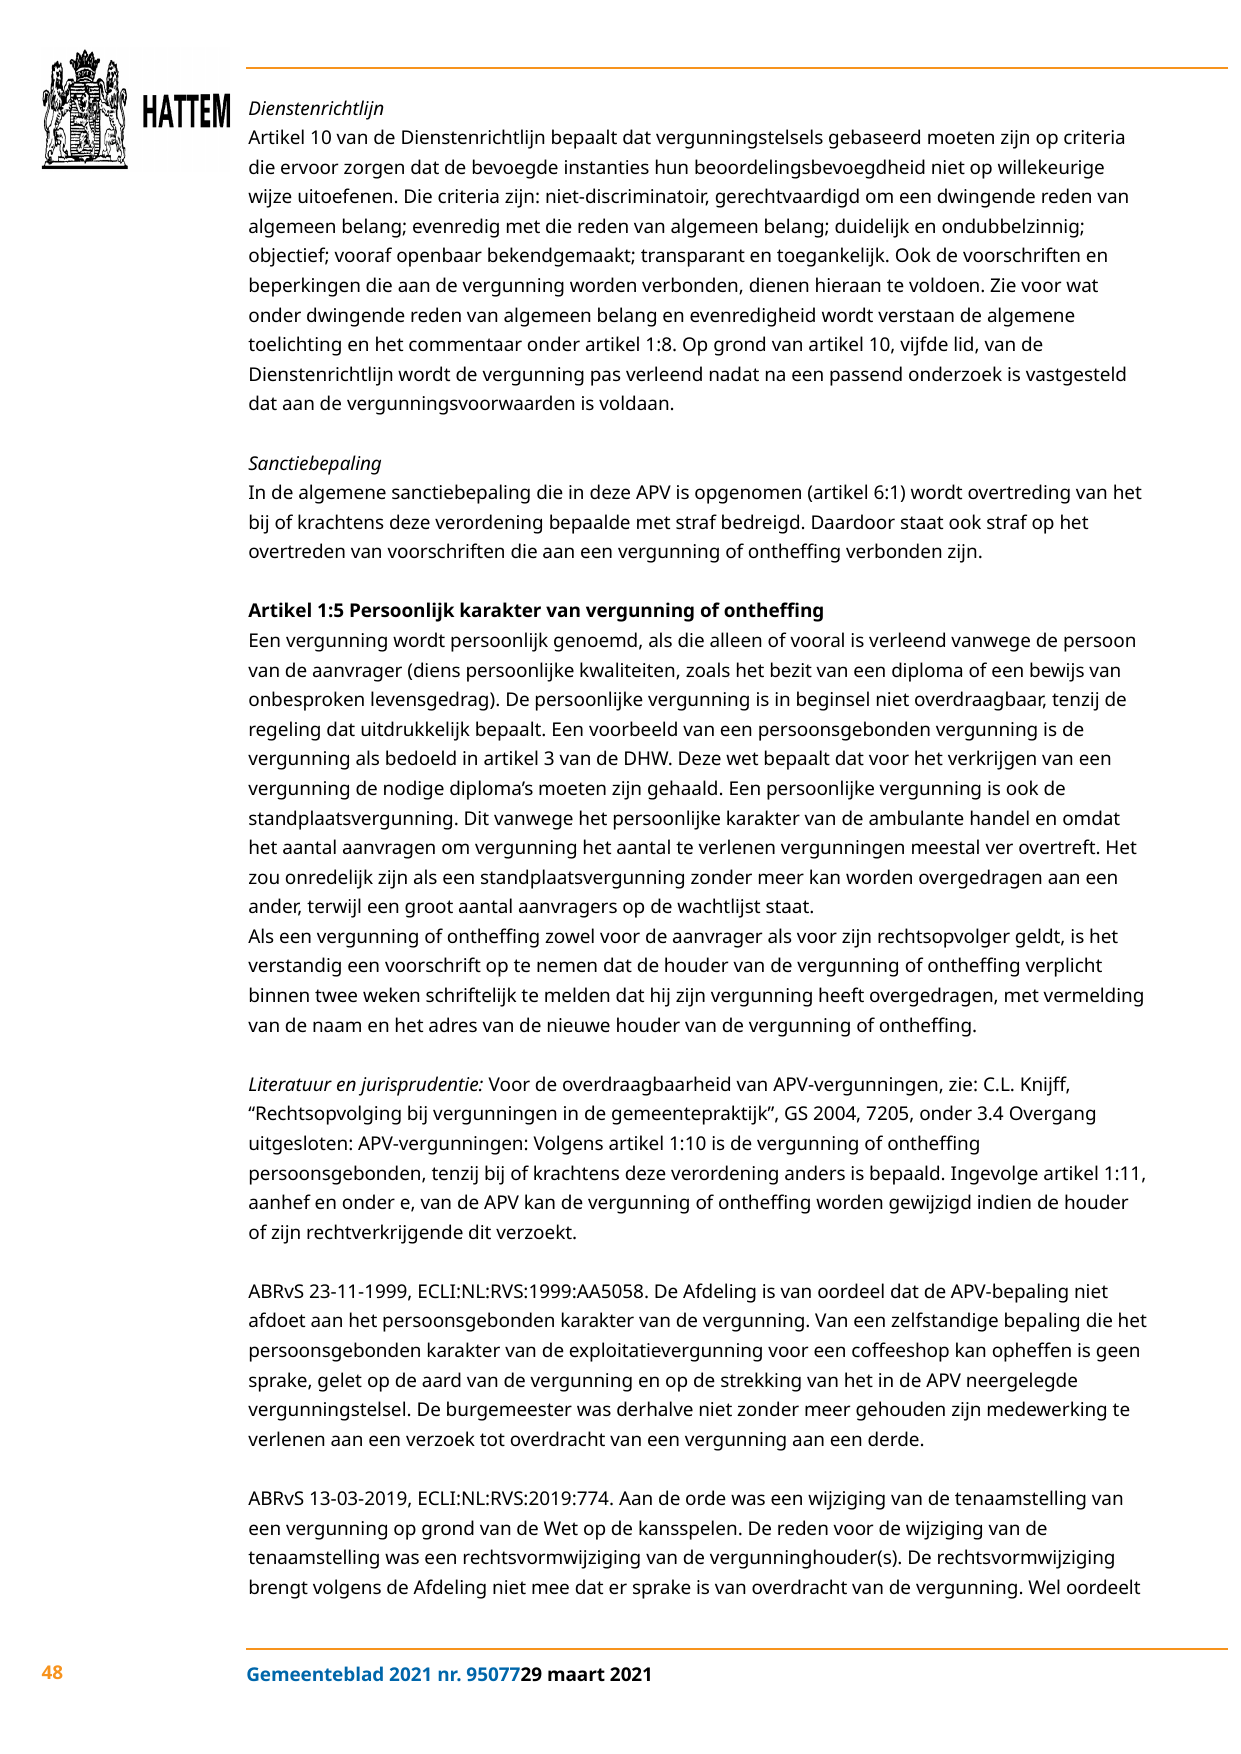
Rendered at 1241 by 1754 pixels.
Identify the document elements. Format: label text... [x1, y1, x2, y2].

text Artikel 10 van de Dienstenrichtlijn bepaalt dat vergunningstelsels gebaseerd moeten zijn op criteria die ervoor zorgen dat de bevoegde instanties hun beoordelingsbevoegdheid niet op willekeurige wijze uitoefenen. Die criteria zijn: niet-discriminatoir, gerechtvaardigd om een dwingende reden van algemeen belang; evenredig met die reden van algemeen belang; duidelijk en ondubbelzinnig; objectief; vooraf openbaar bekendgemaakt; transparant en toegankelijk. Ook de voorschriften en beperkingen die aan de vergunning worden verbonden, dienen hieraan te voldoen. Zie voor wat onder dwingende reden van algemeen belang en evenredigheid wordt verstaan de algemene toelichting en het commentaar onder artikel 1:8. Op grond van artikel 10, vijfde lid, van de Dienstenrichtlijn wordt de vergunning pas verleend nadat na een passend onderzoek is vastgesteld dat aan de vergunningsvoorwaarden is voldaan. [248, 124, 1152, 416]
text Literatuur en jurisprudentie: Voor de overdraagbaarheid van APV-vergunningen, zie: C.L. Knijff, “Rechtsopvolging bij vergunningen in de gemeentepraktijk”, GS 2004, 7205, onder 3.4 Overgang uitgesloten: APV-vergunningen: Volgens artikel 1:10 is de vergunning of ontheffing persoonsgebonden, tenzij bij of krachtens deze verordening anders is bepaald. Ingevolge artikel 1:11, aanhef en onder e, van de APV kan de vergunning of ontheffing worden gewijzigd indien de houder of zijn rechtverkrijgende dit verzoekt. [248, 1071, 1152, 1245]
text Een vergunning wordt persoonlijk genoemd, als die alleen of vooral is verleend vanwege de persoon van de aanvrager (diens persoonlijke kwaliteiten, zoals het bezit van een diploma of een bewijs van onbesproken levensgedrag). De persoonlijke vergunning is in beginsel niet overdraagbaar, tenzij de regeling dat uitdrukkelijk bepaalt. Een voorbeeld van een persoonsgebonden vergunning is de vergunning als bedoeld in artikel 3 van de DHW. Deze wet bepaalt dat voor het verkrijgen van een vergunning de nodige diploma’s moeten zijn gehaald. Een persoonlijke vergunning is ook de standplaatsvergunning. Dit vanwege het persoonlijke karakter van de ambulante handel en omdat het aantal aanvragen om vergunning het aantal te verlenen vergunningen meestal ver overtreft. Het zou onredelijk zijn als een standplaatsvergunning zonder meer kan worden overgedragen aan een ander, terwijl een groot aantal aanvragers op de wachtlijst staat. [248, 627, 1152, 919]
text Sanctiebepaling [248, 450, 1152, 476]
text Artikel 1:5 Persoonlijk karakter van vergunning of ontheffing [248, 598, 1152, 623]
text ABRvS 13-03-2019, ECLI:NL:RVS:2019:774. Aan de orde was een wijziging van de tenaamstelling van een vergunning op grond van de Wet op de kansspelen. De reden voor de wijziging van de tenaamstelling was een rechtsvormwijziging van de vergunninghouder(s). De rechtsvormwijziging brengt volgens de Afdeling niet mee dat er sprake is van overdracht van de vergunning. Wel oordeelt [248, 1485, 1152, 1600]
text Als een vergunning of ontheffing zowel voor de aanvrager als voor zijn rechtsopvolger geldt, is het verstandig een voorschrift op te nemen dat de houder van de vergunning of ontheffing verplicht binnen twee weken schriftelijk te melden dat hij zijn vergunning heeft overgedragen, met vermelding van de naam en het adres van de nieuwe houder van de vergunning of ontheffing. [248, 923, 1152, 1038]
text In de algemene sanctiebepaling die in deze APV is opgenomen (artikel 6:1) wordt overtreding van het bij of krachtens deze verordening bepaalde met straf bedreigd. Daardoor staat ook straf op het overtreden van voorschriften die aan een vergunning of ontheffing verbonden zijn. [248, 479, 1152, 564]
picture [41, 47, 231, 172]
text Dienstenrichtlijn [248, 95, 1152, 121]
text ABRvS 23-11-1999, ECLI:NL:RVS:1999:AA5058. De Afdeling is van oordeel dat de APV-bepaling niet afdoet aan het persoonsgebonden karakter van de vergunning. Van een zelfstandige bepaling die het persoonsgebonden karakter van de exploitatievergunning voor een coffeeshop kan opheffen is geen sprake, gelet op de aard van de vergunning en op de strekking van het in de APV neergelegde vergunningstelsel. De burgemeester was derhalve niet zonder meer gehouden zijn medewerking te verlenen aan een verzoek tot overdracht van een vergunning aan een derde. [248, 1278, 1152, 1452]
